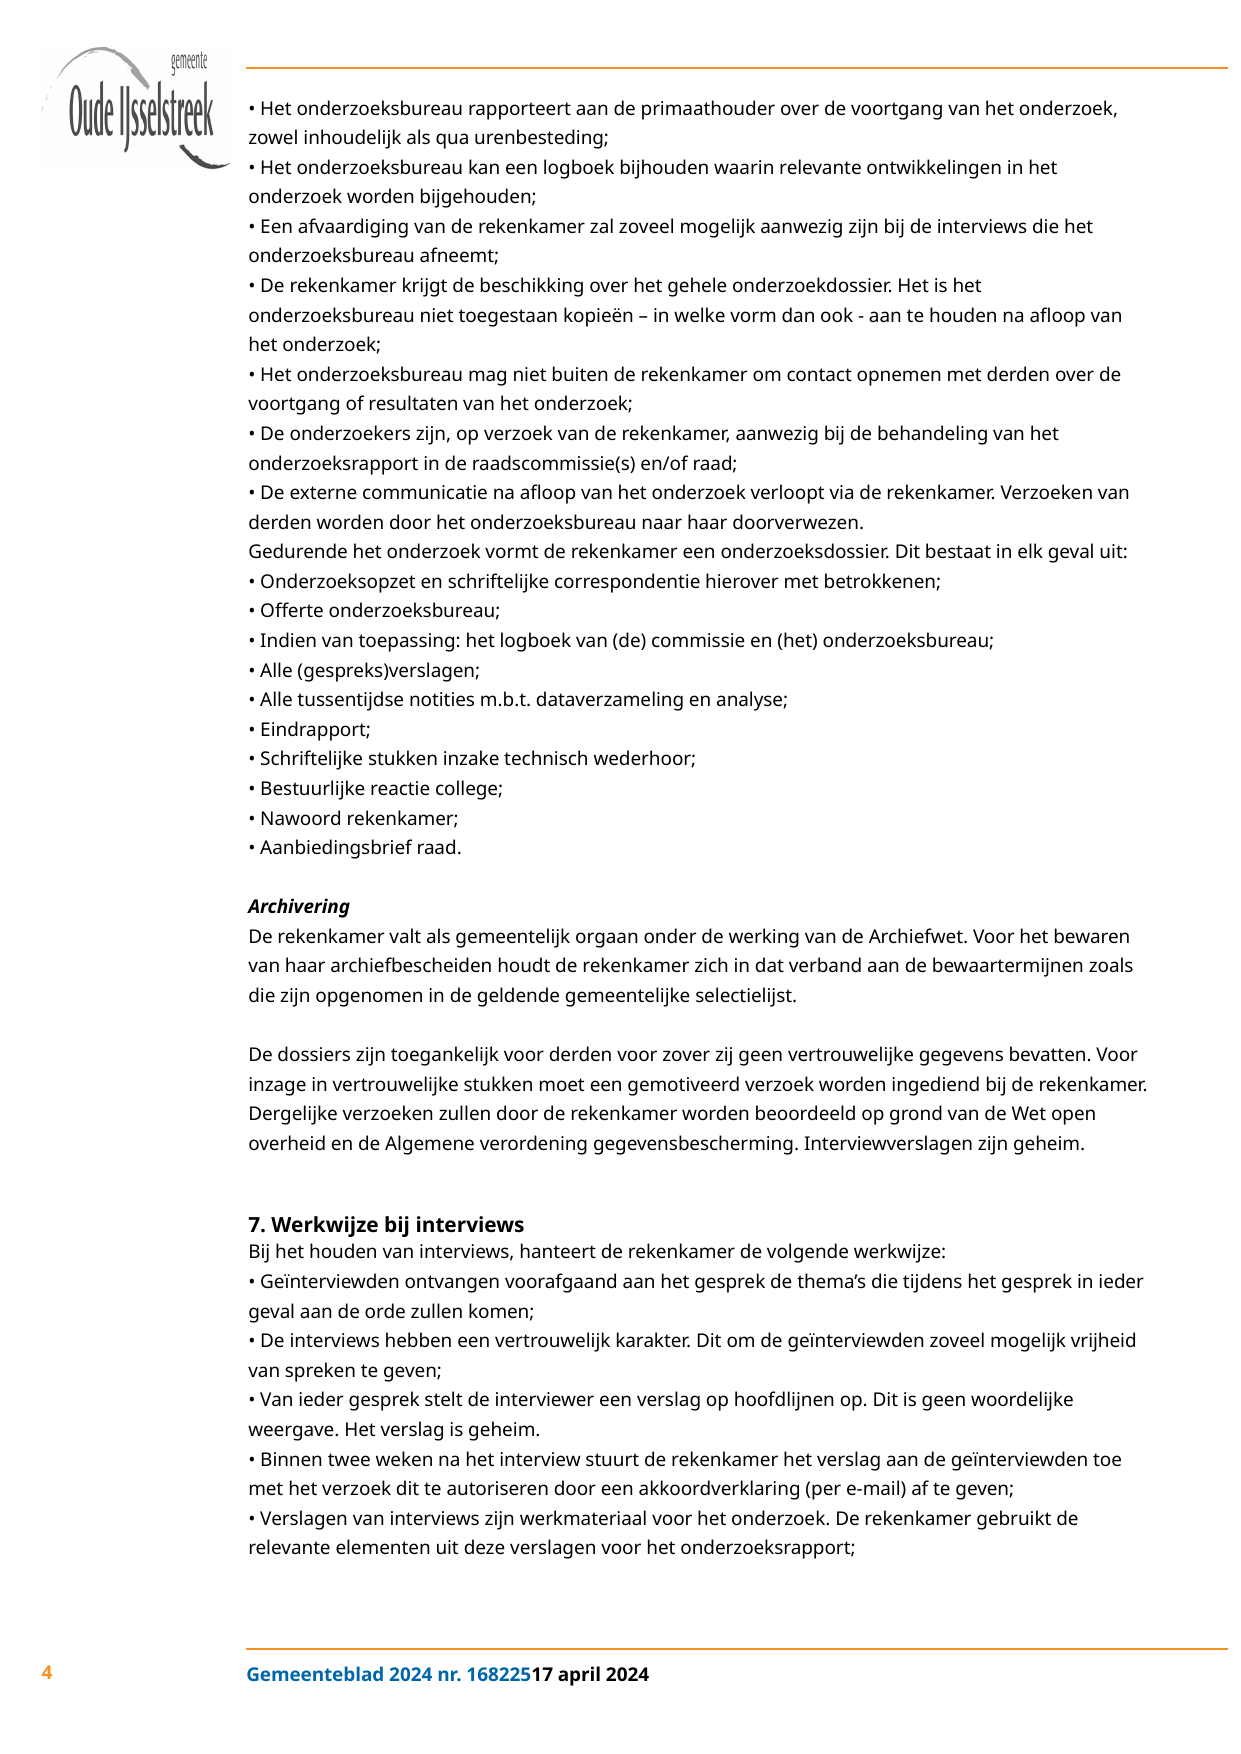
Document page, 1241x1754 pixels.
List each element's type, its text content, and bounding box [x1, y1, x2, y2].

text • Alle tussentijdse notities m.b.t. dataverzameling en analyse; [248, 686, 1152, 712]
text Gedurende het onderzoek vormt de rekenkamer een onderzoeksdossier. Dit bestaat in elk geval uit: [248, 538, 1152, 564]
text 7. Werkwijze bij interviews [248, 1210, 1152, 1239]
text Bij het houden van interviews, hanteert de rekenkamer de volgende werkwijze: [248, 1239, 1152, 1264]
text • Een afvaardiging van de rekenkamer zal zoveel mogelijk aanwezig zijn bij de interviews die het onderzoeksbureau afneemt; [248, 213, 1152, 268]
text • Geïnterviewden ontvangen voorafgaand aan het gesprek de thema’s die tijdens het gesprek in ieder geval aan de orde zullen komen; [248, 1268, 1152, 1323]
text • Binnen twee weken na het interview stuurt de rekenkamer het verslag aan de geïnterviewden toe met het verzoek dit te autoriseren door een akkoordverklaring (per e-mail) af te geven; [248, 1446, 1152, 1501]
text • De rekenkamer krijgt de beschikking over het gehele onderzoekdossier. Het is het onderzoeksbureau niet toegestaan kopieën – in welke vorm dan ook - aan te houden na afloop van het onderzoek; [248, 272, 1152, 357]
text • De externe communicatie na afloop van het onderzoek verloopt via de rekenkamer. Verzoeken van derden worden door het onderzoeksbureau naar haar doorverwezen. [248, 479, 1152, 535]
text • Bestuurlijke reactie college; [248, 775, 1152, 801]
text Archivering [248, 893, 1152, 919]
text De rekenkamer valt als gemeentelijk orgaan onder de werking van de Archiefwet. Voor het bewaren van haar archiefbescheiden houdt de rekenkamer zich in dat verband aan de bewaartermijnen zoals die zijn opgenomen in de geldende gemeentelijke selectielijst. [248, 923, 1152, 1008]
text • Het onderzoeksbureau rapporteert aan de primaathouder over de voortgang van het onderzoek, zowel inhoudelijk als qua urenbesteding; [248, 95, 1152, 150]
picture [41, 47, 231, 172]
text • De interviews hebben een vertrouwelijk karakter. Dit om de geïnterviewden zoveel mogelijk vrijheid van spreken te geven; [248, 1327, 1152, 1383]
text • Eindrapport; [248, 716, 1152, 742]
text • Van ieder gesprek stelt de interviewer een verslag op hoofdlijnen op. Dit is geen woordelijke weergave. Het verslag is geheim. [248, 1387, 1152, 1442]
text • Offerte onderzoeksbureau; [248, 598, 1152, 623]
text • Alle (gespreks)verslagen; [248, 657, 1152, 683]
text • De onderzoekers zijn, op verzoek van de rekenkamer, aanwezig bij de behandeling van het onderzoeksrapport in de raadscommissie(s) en/of raad; [248, 420, 1152, 476]
text • Onderzoeksopzet en schriftelijke correspondentie hierover met betrokkenen; [248, 568, 1152, 594]
text • Het onderzoeksbureau mag niet buiten de rekenkamer om contact opnemen met derden over de voortgang of resultaten van het onderzoek; [248, 361, 1152, 416]
text • Indien van toepassing: het logboek van (de) commissie en (het) onderzoeksbureau; [248, 627, 1152, 653]
text • Het onderzoeksbureau kan een logboek bijhouden waarin relevante ontwikkelingen in het onderzoek worden bijgehouden; [248, 154, 1152, 209]
text • Aanbiedingsbrief raad. [248, 834, 1152, 860]
text • Nawoord rekenkamer; [248, 805, 1152, 831]
text • Schriftelijke stukken inzake technisch wederhoor; [248, 746, 1152, 771]
text De dossiers zijn toegankelijk voor derden voor zover zij geen vertrouwelijke gegevens bevatten. Voor inzage in vertrouwelijke stukken moet een gemotiveerd verzoek worden ingediend bij de rekenkamer. Dergelijke verzoeken zullen door de rekenkamer worden beoordeeld op grond van de Wet open overheid en de Algemene verordening gegevensbescherming. Interviewverslagen zijn geheim. [248, 1041, 1152, 1156]
text • Verslagen van interviews zijn werkmateriaal voor het onderzoek. De rekenkamer gebruikt de relevante elementen uit deze verslagen voor het onderzoeksrapport; [248, 1505, 1152, 1560]
